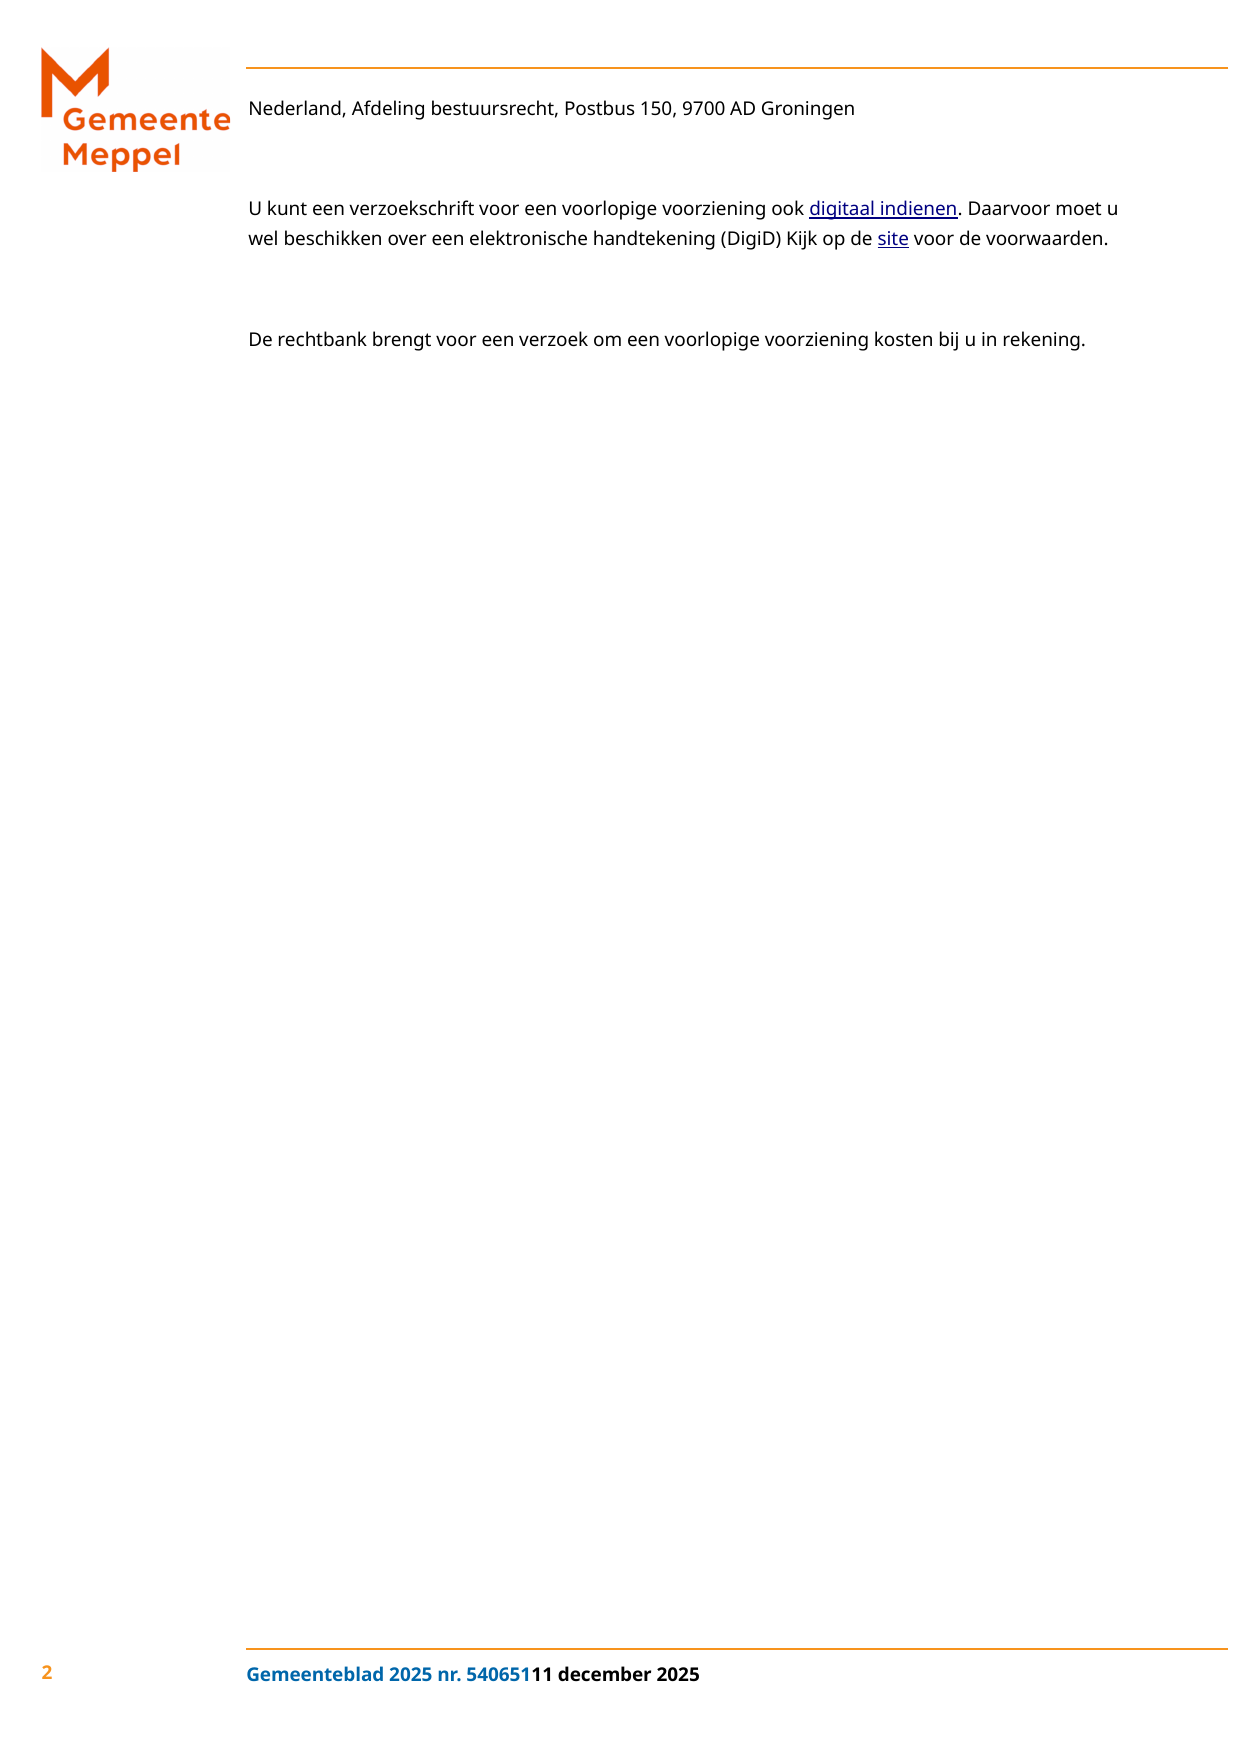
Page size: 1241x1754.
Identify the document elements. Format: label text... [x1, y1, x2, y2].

picture [41, 47, 231, 172]
text U kunt een verzoekschrift voor een voorlopige voorziening ook digitaal indienen. Daarvoor moet u wel beschikken over een elektronische handtekening (DigiD) Kijk op de site voor de voorwaarden. [248, 196, 1152, 251]
text De rechtbank brengt voor een verzoek om een voorlopige voorziening kosten bij u in rekening. [248, 326, 1152, 352]
text Nederland, Afdeling bestuursrecht, Postbus 150, 9700 AD Groningen [248, 95, 1152, 121]
